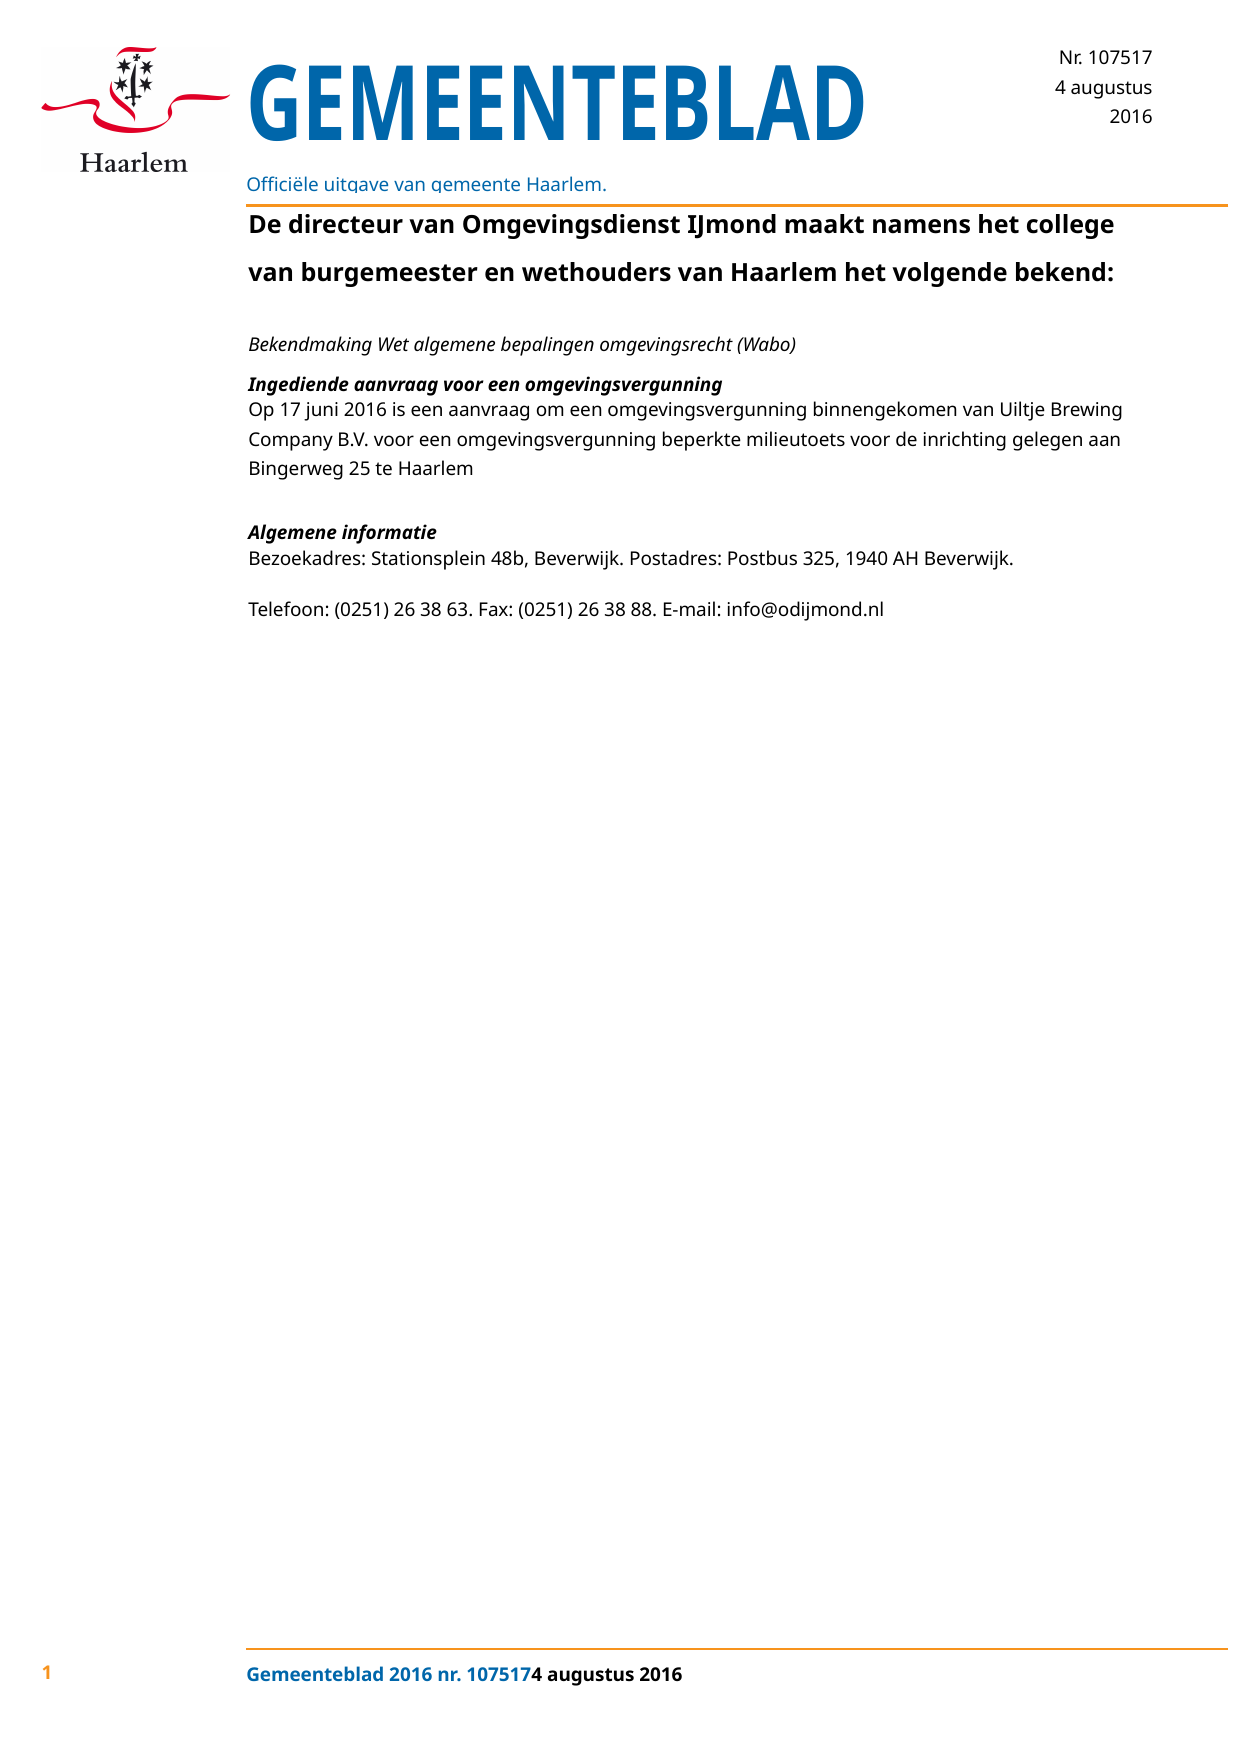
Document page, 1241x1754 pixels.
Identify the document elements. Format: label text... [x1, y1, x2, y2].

text Telefoon: (0251) 26 38 63. Fax: (0251) 26 38 88. E-mail: info@odijmond.nl [248, 596, 1152, 621]
text Op 17 juni 2016 is een aanvraag om een omgevingsvergunning binnengekomen van Uiltje Brewing Company B.V. voor een omgevingsvergunning beperkte milieutoets voor de inrichting gelegen aan Bingerweg 25 te Haarlem [248, 396, 1152, 481]
text Bezoekadres: Stationsplein 48b, Beverwijk. Postadres: Postbus 325, 1940 AH Beverwijk. [248, 545, 1152, 571]
text Bekendmaking Wet algemene bepalingen omgevingsrecht (Wabo) [248, 331, 1152, 357]
text De directeur van Omgevingsdienst IJmond maakt namens het college van burgemeester en wethouders van Haarlem het volgende bekend: [248, 207, 1152, 288]
picture [41, 47, 231, 172]
text Ingediende aanvraag voor een omgevingsvergunning [248, 371, 1152, 396]
text Algemene informatie [248, 519, 1152, 545]
